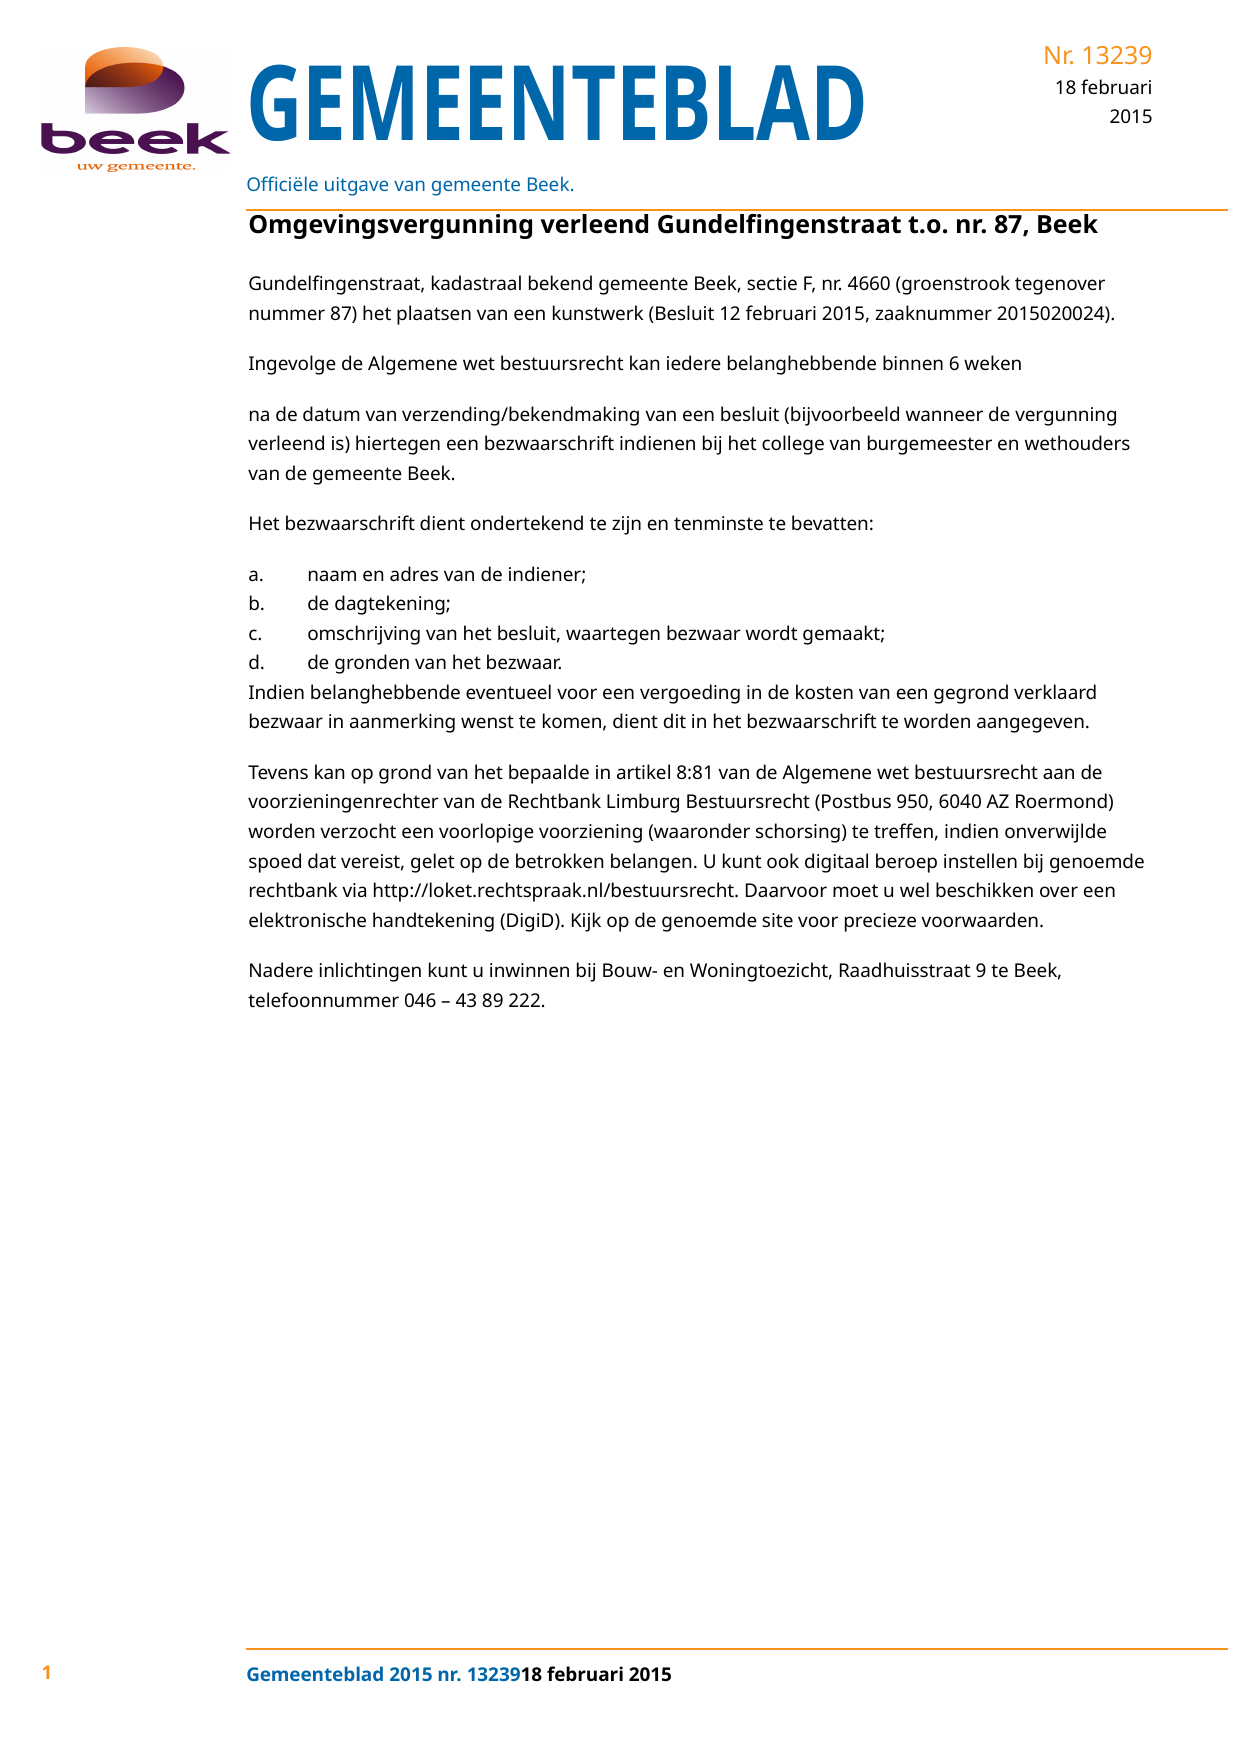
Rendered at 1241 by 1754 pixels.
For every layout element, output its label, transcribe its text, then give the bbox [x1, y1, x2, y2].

list de gronden van het bezwaar. [248, 649, 1152, 675]
text Nadere inlichtingen kunt u inwinnen bij Bouw- en Woningtoezicht, Raadhuisstraat 9 te Beek, telefoonnummer 046 – 43 89 222. [248, 957, 1152, 1013]
text Omgevingsvergunning verleend Gundelfingenstraat t.o. nr. 87, Beek [248, 211, 1152, 241]
text Gundelfingenstraat, kadastraal bekend gemeente Beek, sectie F, nr. 4660 (groenstrook tegenover nummer 87) het plaatsen van een kunstwerk (Besluit 12 februari 2015, zaaknummer 2015020024). [248, 270, 1152, 326]
text Het bezwaarschrift dient ondertekend te zijn en tenminste te bevatten: [248, 510, 1152, 536]
text Indien belanghebbende eventueel voor een vergoeding in de kosten van een gegrond verklaard bezwaar in aanmerking wenst te komen, dient dit in het bezwaarschrift te worden aangegeven. [248, 679, 1152, 734]
picture [41, 47, 231, 172]
text na de datum van verzending/bekendmaking van een besluit (bijvoorbeeld wanneer de vergunning verleend is) hiertegen een bezwaarschrift indienen bij het college van burgemeester en wethouders van de gemeente Beek. [248, 401, 1152, 486]
list omschrijving van het besluit, waartegen bezwaar wordt gemaakt; [248, 620, 1152, 646]
list naam en adres van de indiener; [248, 561, 1152, 586]
text Ingevolge de Algemene wet bestuursrecht kan iedere belanghebbende binnen 6 weken [248, 350, 1152, 376]
text Tevens kan op grond van het bepaalde in artikel 8:81 van de Algemene wet bestuursrecht aan de voorzieningenrechter van de Rechtbank Limburg Bestuursrecht (Postbus 950, 6040 AZ Roermond) worden verzocht een voorlopige voorziening (waaronder schorsing) te treffen, indien onverwijlde spoed dat vereist, gelet op de betrokken belangen. U kunt ook digitaal beroep instellen bij genoemde rechtbank via http://loket.rechtspraak.nl/bestuursrecht. Daarvoor moet u wel beschikken over een elektronische handtekening (DigiD). Kijk op de genoemde site voor precieze voorwaarden. [248, 759, 1152, 933]
list de dagtekening; [248, 590, 1152, 616]
